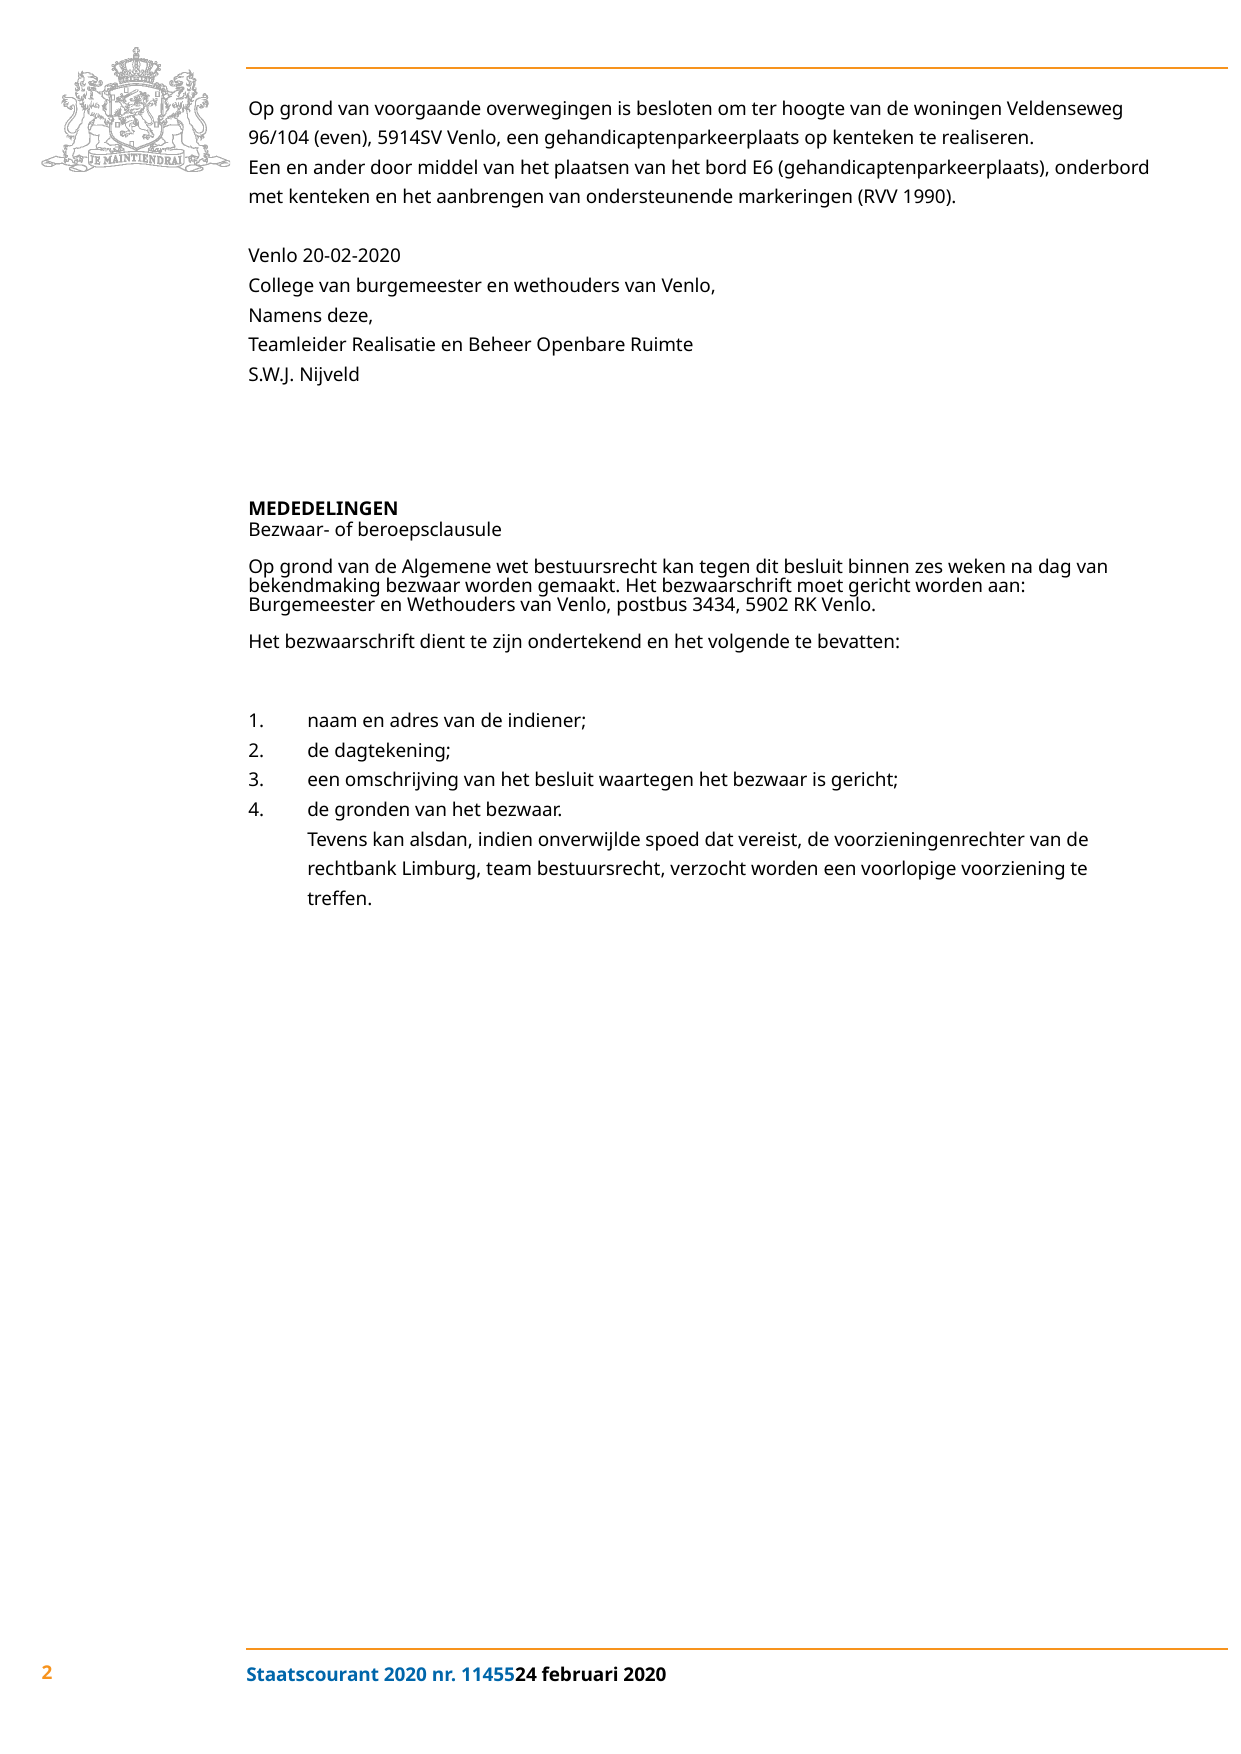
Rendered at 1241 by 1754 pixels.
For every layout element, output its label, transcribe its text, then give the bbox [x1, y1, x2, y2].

text S.W.J. Nijveld [248, 361, 1152, 387]
list Tevens kan alsdan, indien onverwijlde spoed dat vereist, de voorzieningenrechter van de rechtbank Limburg, team bestuursrecht, verzocht worden een voorlopige voorziening te treffen. [248, 826, 1152, 911]
text College van burgemeester en wethouders van Venlo, [248, 272, 1152, 298]
text Namens deze, [248, 302, 1152, 328]
text Op grond van de Algemene wet bestuursrecht kan tegen dit besluit binnen zes weken na dag van bekendmaking bezwaar worden gemaakt. Het bezwaarschrift moet gericht worden aan: Burgemeester en Wethouders van Venlo, postbus 3434, 5902 RK Venlo. [248, 558, 1152, 616]
list de gronden van het bezwaar. [248, 796, 1152, 822]
text Teamleider Realisatie en Beheer Openbare Ruimte [248, 331, 1152, 357]
list naam en adres van de indiener; [248, 707, 1152, 733]
text MEDEDELINGEN [248, 495, 1152, 521]
text Het bezwaarschrift dient te zijn ondertekend en het volgende te bevatten: [248, 633, 1152, 653]
list de dagtekening; [248, 737, 1152, 763]
text Bezwaar- of beroepsclausule [248, 521, 1152, 540]
picture [41, 47, 231, 172]
list een omschrijving van het besluit waartegen het bezwaar is gericht; [248, 767, 1152, 792]
text Venlo 20-02-2020 [248, 243, 1152, 268]
text Op grond van voorgaande overwegingen is besloten om ter hoogte van de woningen Veldenseweg 96/104 (even), 5914SV Venlo, een gehandicaptenparkeerplaats op kenteken te realiseren. [248, 95, 1152, 150]
text Een en ander door middel van het plaatsen van het bord E6 (gehandicaptenparkeerplaats), onderbord met kenteken en het aanbrengen van ondersteunende markeringen (RVV 1990). [248, 154, 1152, 209]
